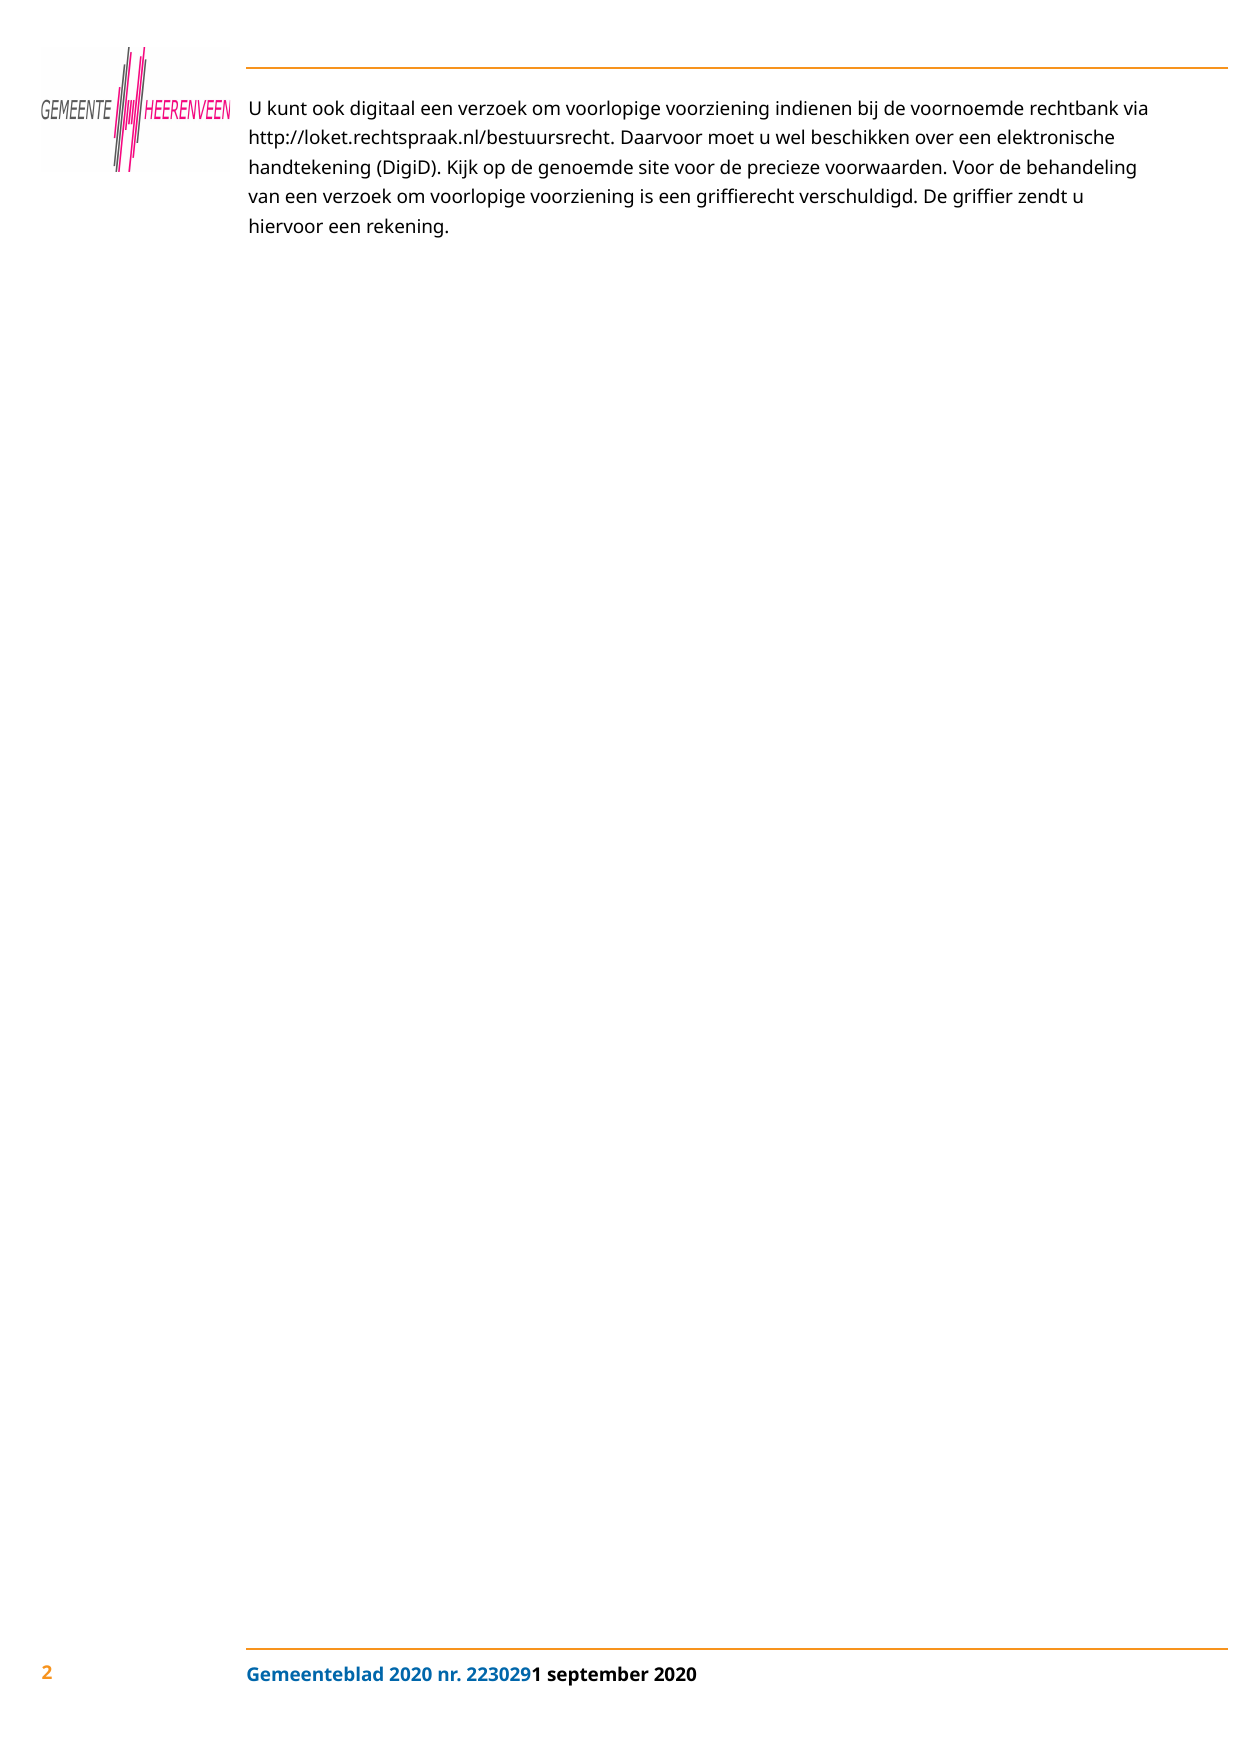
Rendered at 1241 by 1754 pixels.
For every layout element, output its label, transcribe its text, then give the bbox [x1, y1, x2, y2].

picture [41, 47, 231, 172]
text U kunt ook digitaal een verzoek om voorlopige voorziening indienen bij de voornoemde rechtbank via http://loket.rechtspraak.nl/bestuursrecht. Daarvoor moet u wel beschikken over een elektronische handtekening (DigiD). Kijk op de genoemde site voor de precieze voorwaarden. Voor de behandeling van een verzoek om voorlopige voorziening is een griffierecht verschuldigd. De griffier zendt u hiervoor een rekening. [248, 95, 1152, 239]
